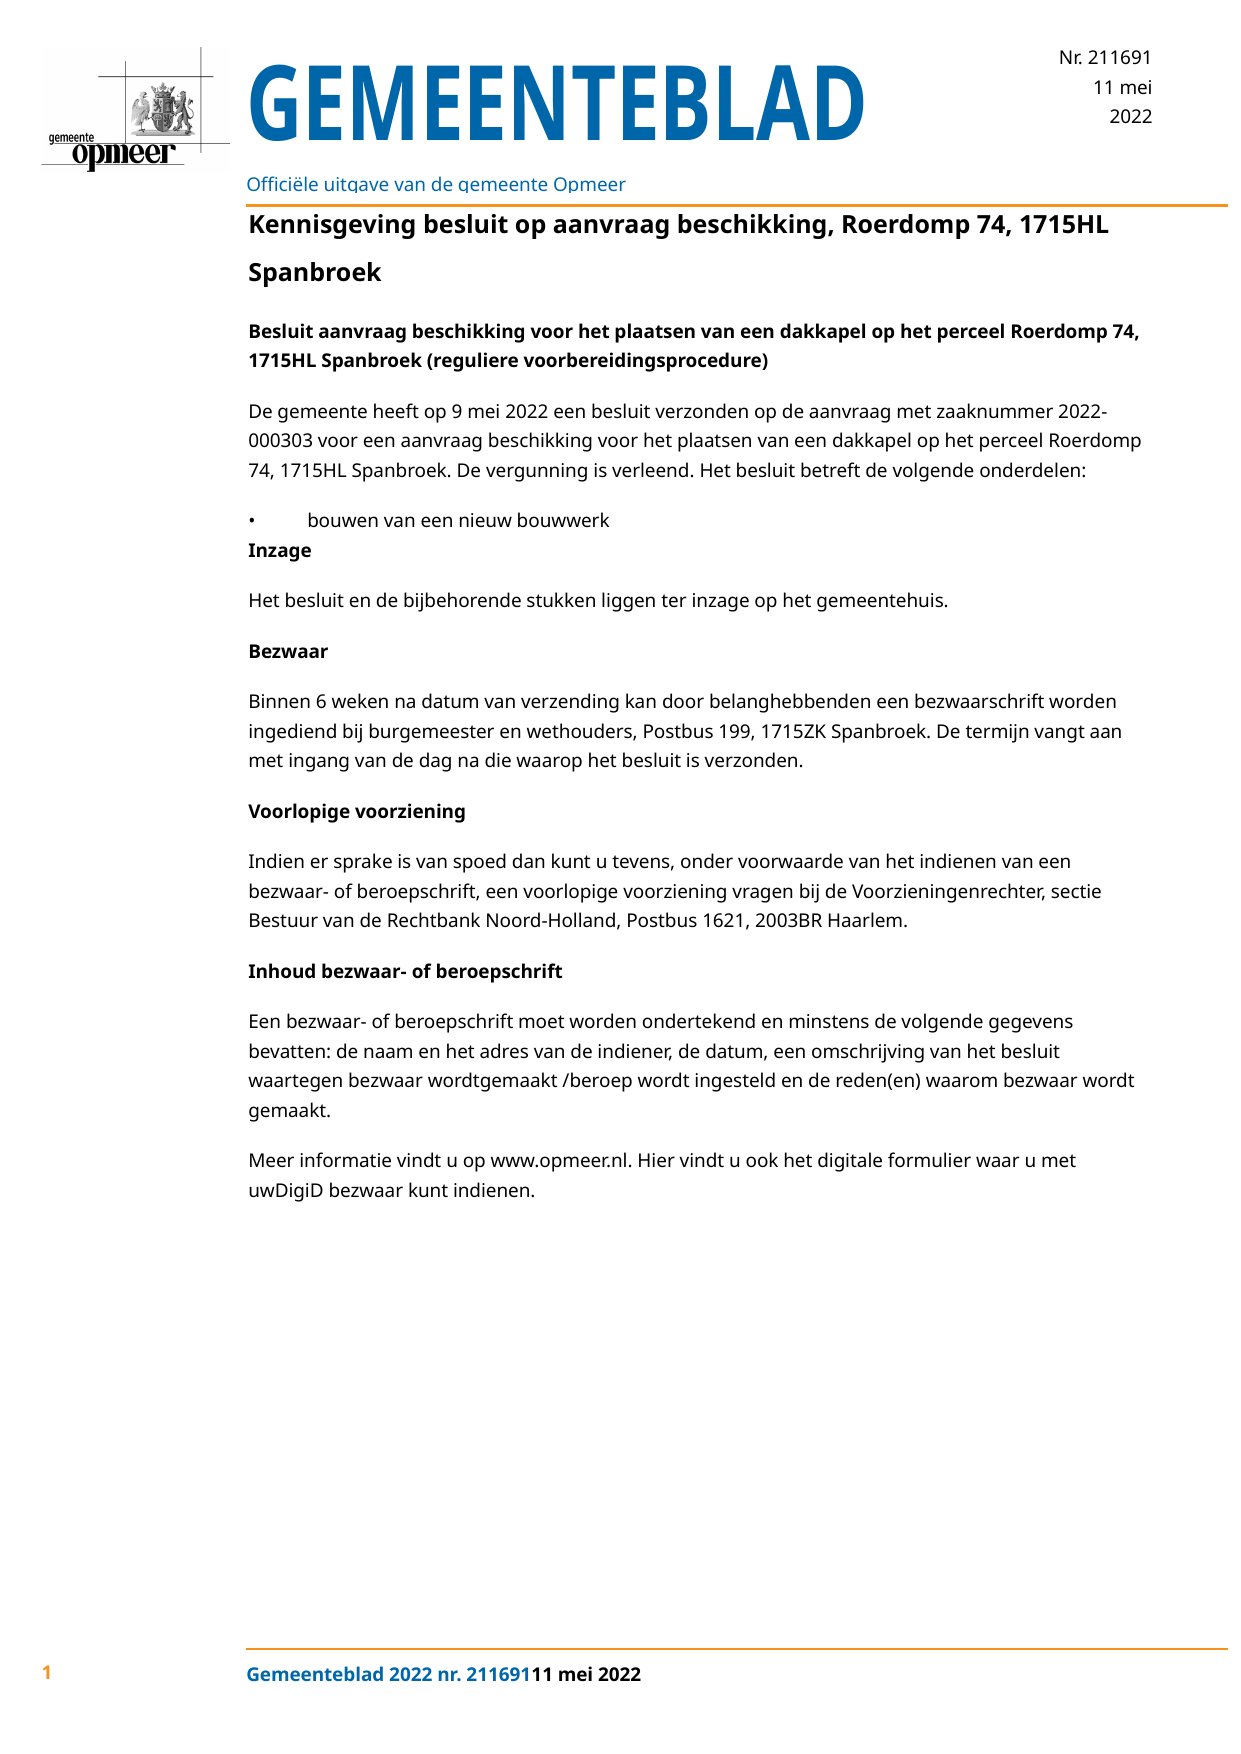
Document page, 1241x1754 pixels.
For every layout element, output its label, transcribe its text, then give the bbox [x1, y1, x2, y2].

list bouwen van een nieuw bouwwerk [248, 507, 1152, 533]
text Indien er sprake is van spoed dan kunt u tevens, onder voorwaarde van het indienen van een bezwaar- of beroepschrift, een voorlopige voorziening vragen bij de Voorzieningenrechter, sectie Bestuur van de Rechtbank Noord-Holland, Postbus 1621, 2003BR Haarlem. [248, 848, 1152, 933]
text Het besluit en de bijbehorende stukken liggen ter inzage op het gemeentehuis. [248, 587, 1152, 613]
text Besluit aanvraag beschikking voor het plaatsen van een dakkapel op het perceel Roerdomp 74, 1715HL Spanbroek (reguliere voorbereidingsprocedure) [248, 318, 1152, 373]
text Bezwaar [248, 638, 1152, 664]
text Binnen 6 weken na datum van verzending kan door belanghebbenden een bezwaarschrift worden ingediend bij burgemeester en wethouders, Postbus 199, 1715ZK Spanbroek. De termijn vangt aan met ingang van de dag na die waarop het besluit is verzonden. [248, 688, 1152, 773]
text Inhoud bezwaar- of beroepschrift [248, 958, 1152, 984]
text Kennisgeving besluit op aanvraag beschikking, Roerdomp 74, 1715HL Spanbroek [248, 207, 1152, 288]
picture [41, 47, 231, 172]
text Een bezwaar- of beroepschrift moet worden ondertekend en minstens de volgende gegevens bevatten: de naam en het adres van de indiener, de datum, een omschrijving van het besluit waartegen bezwaar wordtgemaakt /beroep wordt ingesteld en de reden(en) waarom bezwaar wordt gemaakt. [248, 1008, 1152, 1123]
text Inzage [248, 537, 1152, 563]
text De gemeente heeft op 9 mei 2022 een besluit verzonden op de aanvraag met zaaknummer 2022-000303 voor een aanvraag beschikking voor het plaatsen van een dakkapel op het perceel Roerdomp 74, 1715HL Spanbroek. De vergunning is verleend. Het besluit betreft de volgende onderdelen: [248, 398, 1152, 483]
text Voorlopige voorziening [248, 798, 1152, 824]
text Meer informatie vindt u op www.opmeer.nl. Hier vindt u ook het digitale formulier waar u met uwDigiD bezwaar kunt indienen. [248, 1147, 1152, 1203]
